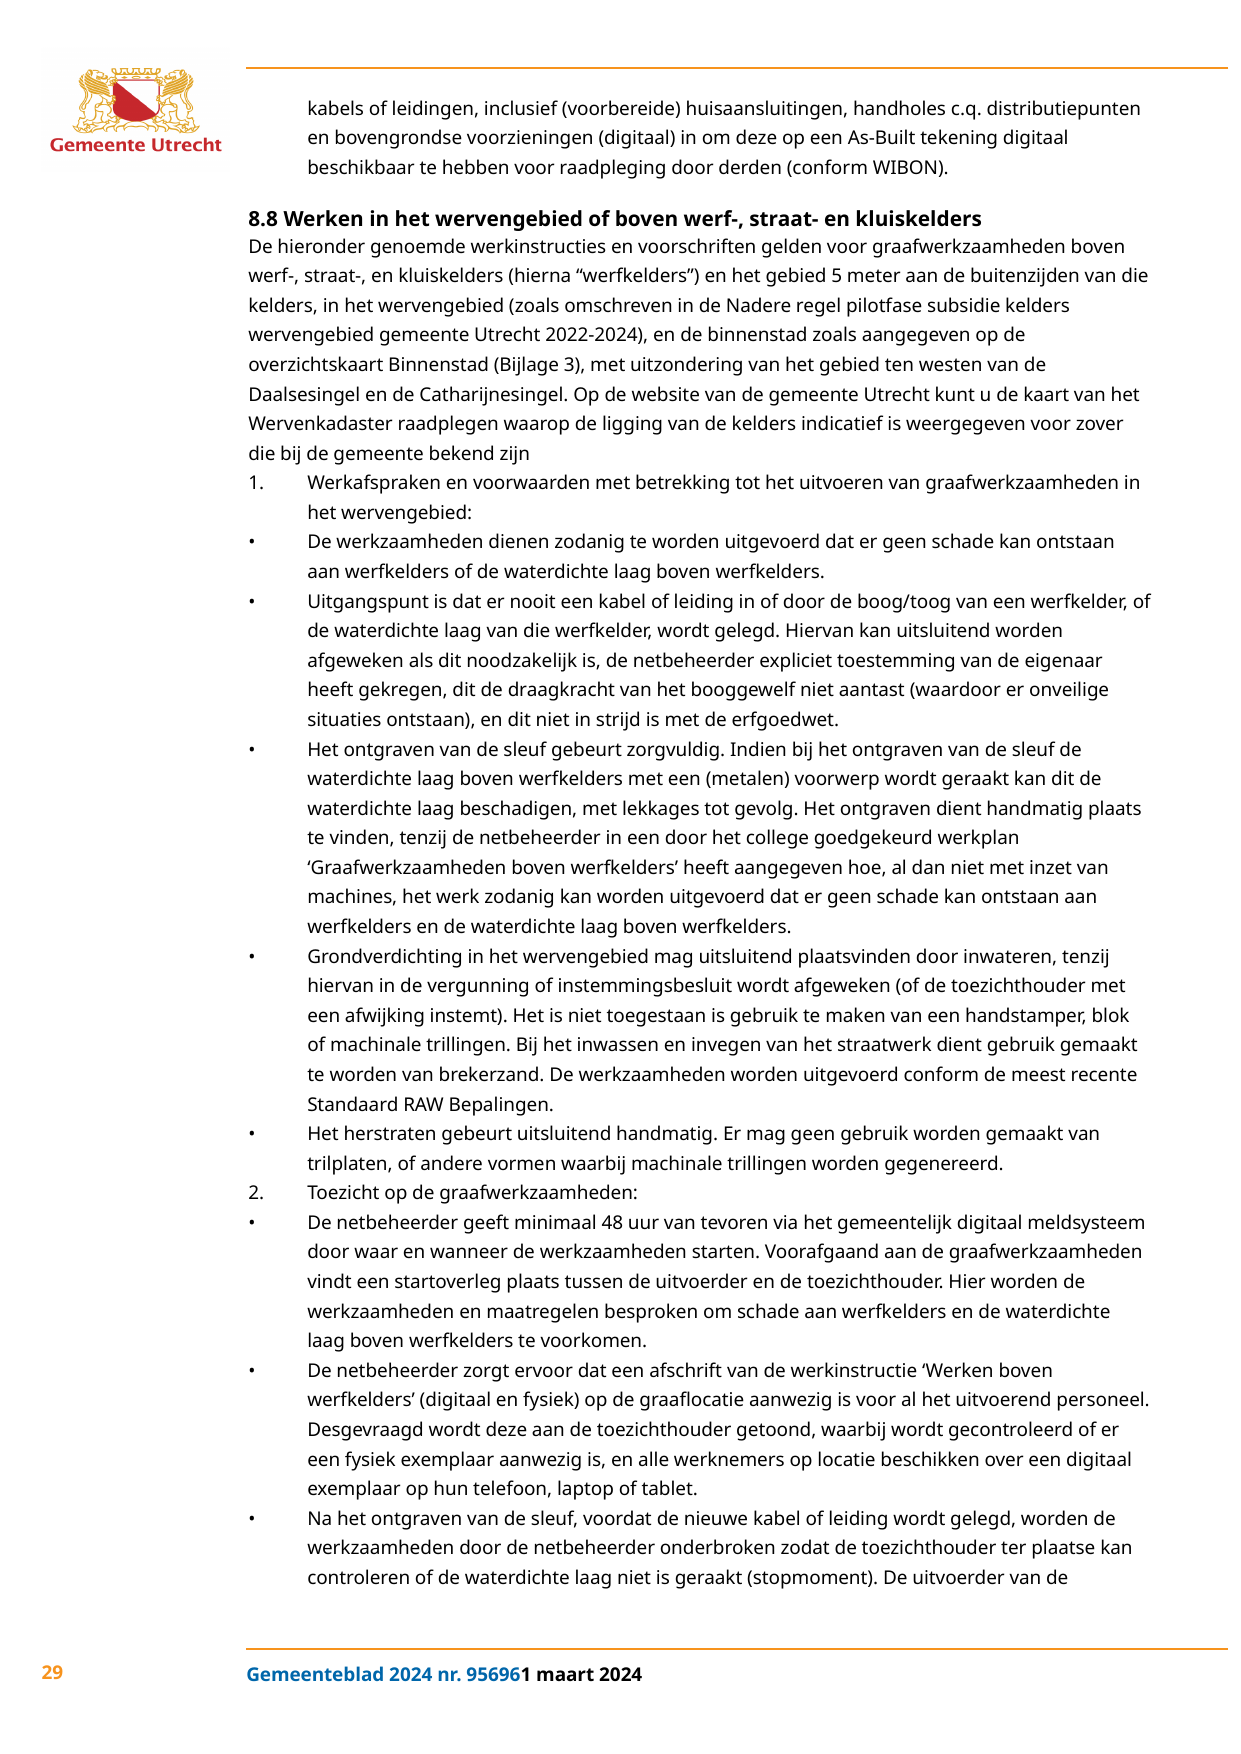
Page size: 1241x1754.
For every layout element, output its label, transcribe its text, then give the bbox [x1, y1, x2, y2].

list De netbeheerder geeft minimaal 48 uur van tevoren via het gemeentelijk digitaal meldsysteem door waar en wanneer de werkzaamheden starten. Voorafgaand aan de graafwerkzaamheden vindt een startoverleg plaats tussen de uitvoerder en de toezichthouder. Hier worden de werkzaamheden en maatregelen besproken om schade aan werfkelders en de waterdichte laag boven werfkelders te voorkomen. [248, 1209, 1152, 1353]
list Het herstraten gebeurt uitsluitend handmatig. Er mag geen gebruik worden gemaakt van trilplaten, of andere vormen waarbij machinale trillingen worden gegenereerd. [248, 1120, 1152, 1176]
list Toezicht op de graafwerkzaamheden: [248, 1179, 1152, 1205]
text 8.8 Werken in het wervengebied of boven werf-, straat- en kluiskelders [248, 204, 1152, 233]
list De werkzaamheden dienen zodanig te worden uitgevoerd dat er geen schade kan ontstaan aan werfkelders of de waterdichte laag boven werfkelders. [248, 529, 1152, 584]
list Uitgangspunt is dat er nooit een kabel of leiding in of door de boog/toog van een werfkelder, of de waterdichte laag van die werfkelder, wordt gelegd. Hiervan kan uitsluitend worden afgeweken als dit noodzakelijk is, de netbeheerder expliciet toestemming van de eigenaar heeft gekregen, dit de draagkracht van het booggewelf niet aantast (waardoor er onveilige situaties ontstaan), en dit niet in strijd is met de erfgoedwet. [248, 588, 1152, 732]
list Na het ontgraven van de sleuf, voordat de nieuwe kabel of leiding wordt gelegd, worden de werkzaamheden door de netbeheerder onderbroken zodat de toezichthouder ter plaatse kan controleren of de waterdichte laag niet is geraakt (stopmoment). De uitvoerder van de [248, 1505, 1152, 1590]
picture [41, 47, 231, 172]
list kabels of leidingen, inclusief (voorbereide) huisaansluitingen, handholes c.q. distributiepunten en bovengrondse voorzieningen (digitaal) in om deze op een As-Built tekening digitaal beschikbaar te hebben voor raadpleging door derden (conform WIBON). [248, 95, 1152, 180]
list Grondverdichting in het wervengebied mag uitsluitend plaatsvinden door inwateren, tenzij hiervan in de vergunning of instemmingsbesluit wordt afgeweken (of de toezichthouder met een afwijking instemt). Het is niet toegestaan is gebruik te maken van een handstamper, blok of machinale trillingen. Bij het inwassen en invegen van het straatwerk dient gebruik gemaakt te worden van brekerzand. De werkzaamheden worden uitgevoerd conform de meest recente Standaard RAW Bepalingen. [248, 943, 1152, 1116]
list Werkafspraken en voorwaarden met betrekking tot het uitvoeren van graafwerkzaamheden in het wervengebied: [248, 469, 1152, 525]
text De hieronder genoemde werkinstructies en voorschriften gelden voor graafwerkzaamheden boven werf-, straat-, en kluiskelders (hierna “werfkelders”) en het gebied 5 meter aan de buitenzijden van die kelders, in het wervengebied (zoals omschreven in de Nadere regel pilotfase subsidie kelders wervengebied gemeente Utrecht 2022-2024), en de binnenstad zoals aangegeven op de overzichtskaart Binnenstad (Bijlage 3), met uitzondering van het gebied ten westen van de Daalsesingel en de Catharijnesingel. Op de website van de gemeente Utrecht kunt u de kaart van het Wervenkadaster raadplegen waarop de ligging van de kelders indicatief is weergegeven voor zover die bij de gemeente bekend zijn [248, 233, 1152, 466]
list De netbeheerder zorgt ervoor dat een afschrift van de werkinstructie ‘Werken boven werfkelders’ (digitaal en fysiek) op de graaflocatie aanwezig is voor al het uitvoerend personeel. Desgevraagd wordt deze aan de toezichthouder getoond, waarbij wordt gecontroleerd of er een fysiek exemplaar aanwezig is, en alle werknemers op locatie beschikken over een digitaal exemplaar op hun telefoon, laptop of tablet. [248, 1357, 1152, 1501]
list Het ontgraven van de sleuf gebeurt zorgvuldig. Indien bij het ontgraven van de sleuf de waterdichte laag boven werfkelders met een (metalen) voorwerp wordt geraakt kan dit de waterdichte laag beschadigen, met lekkages tot gevolg. Het ontgraven dient handmatig plaats te vinden, tenzij de netbeheerder in een door het college goedgekeurd werkplan ‘Graafwerkzaamheden boven werfkelders’ heeft aangegeven hoe, al dan niet met inzet van machines, het werk zodanig kan worden uitgevoerd dat er geen schade kan ontstaan aan werfkelders en de waterdichte laag boven werfkelders. [248, 736, 1152, 939]
